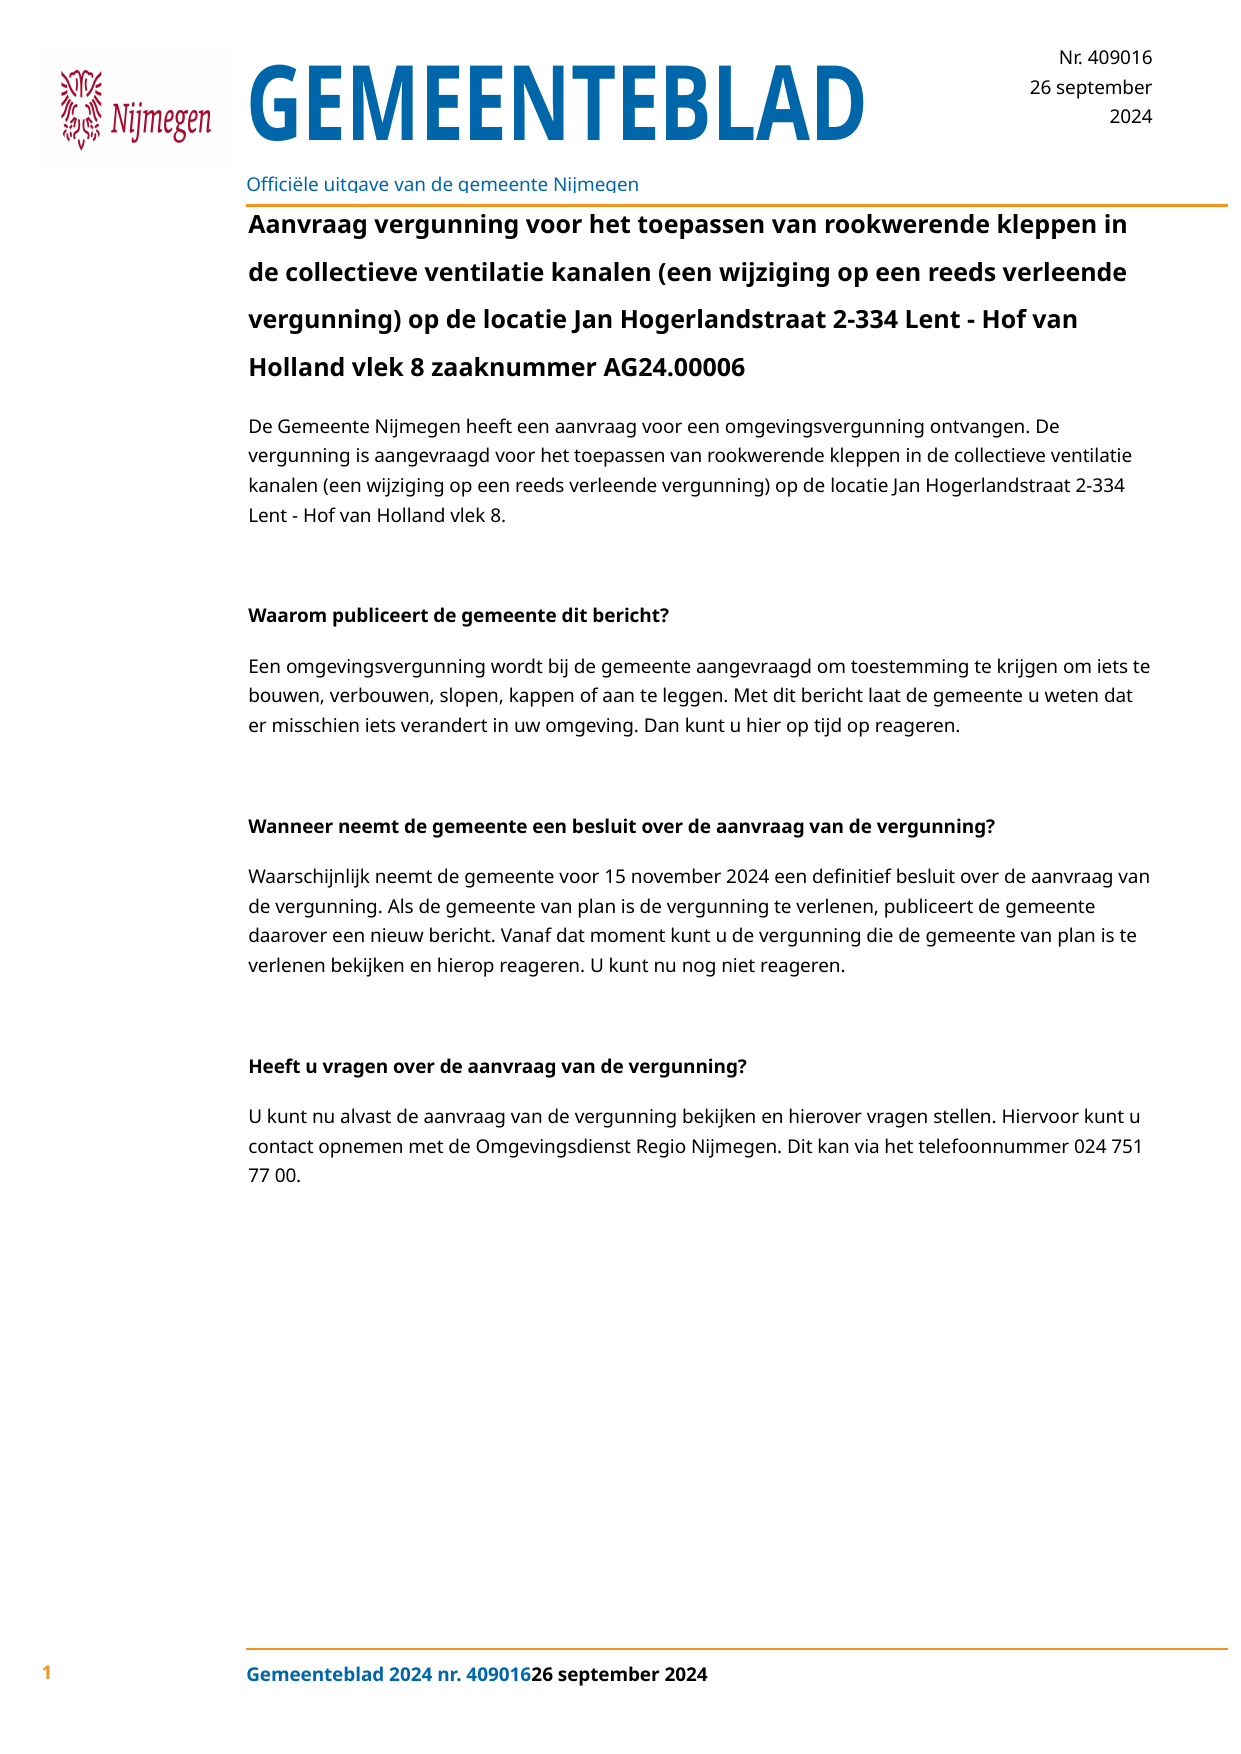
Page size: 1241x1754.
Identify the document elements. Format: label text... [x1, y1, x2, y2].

text Waarschijnlijk neemt de gemeente voor 15 november 2024 een definitief besluit over de aanvraag van de vergunning. Als de gemeente van plan is de vergunning te verlenen, publiceert de gemeente daarover een nieuw bericht. Vanaf dat moment kunt u de vergunning die de gemeente van plan is te verlenen bekijken en hierop reageren. U kunt nu nog niet reageren. [248, 863, 1152, 978]
text Aanvraag vergunning voor het toepassen van rookwerende kleppen in de collectieve ventilatie kanalen (een wijziging op een reeds verleende vergunning) op de locatie Jan Hogerlandstraat 2-334 Lent - Hof van Holland vlek 8 zaaknummer AG24.00006 [248, 207, 1152, 384]
text Heeft u vragen over de aanvraag van de vergunning? [248, 1053, 1152, 1079]
text Waarom publiceert de gemeente dit bericht? [248, 603, 1152, 628]
text De Gemeente Nijmegen heeft een aanvraag voor een omgevingsvergunning ontvangen. De vergunning is aangevraagd voor het toepassen van rookwerende kleppen in de collectieve ventilatie kanalen (een wijziging op een reeds verleende vergunning) op de locatie Jan Hogerlandstraat 2-334 Lent - Hof van Holland vlek 8. [248, 413, 1152, 528]
text Een omgevingsvergunning wordt bij de gemeente aangevraagd om toestemming te krijgen om iets te bouwen, verbouwen, slopen, kappen of aan te leggen. Met dit bericht laat de gemeente u weten dat er misschien iets verandert in uw omgeving. Dan kunt u hier op tijd op reageren. [248, 653, 1152, 738]
text U kunt nu alvast de aanvraag van de vergunning bekijken en hierover vragen stellen. Hiervoor kunt u contact opnemen met de Omgevingsdienst Regio Nijmegen. Dit kan via het telefoonnummer 024 751 77 00. [248, 1103, 1152, 1188]
text Wanneer neemt de gemeente een besluit over de aanvraag van de vergunning? [248, 813, 1152, 839]
picture [41, 47, 231, 172]
